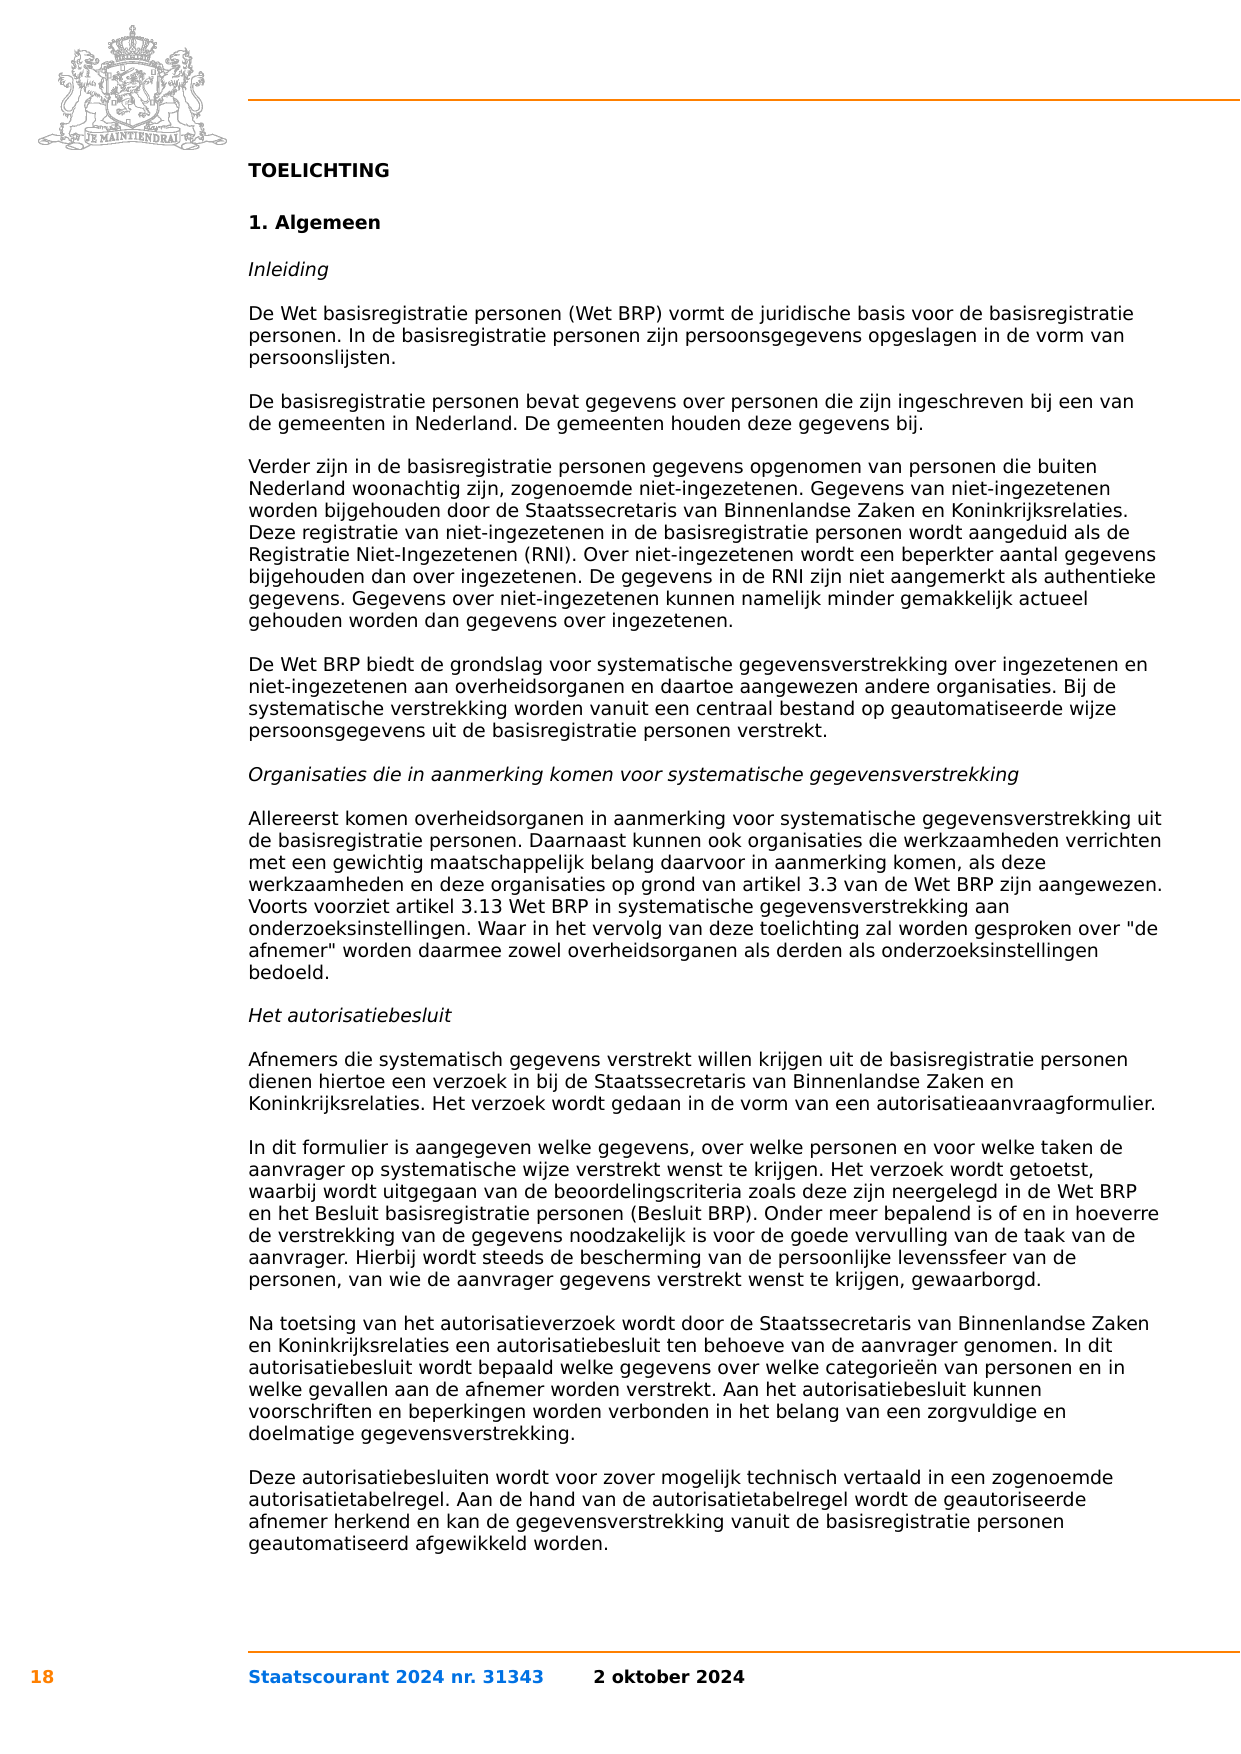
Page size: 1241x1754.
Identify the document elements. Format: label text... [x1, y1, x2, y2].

text Afnemers die systematisch gegevens verstrekt willen krijgen uit de basisregistratie personen dienen hiertoe een verzoek in bij de Staatssecretaris van Binnenlandse Zaken en Koninkrijksrelaties. Het verzoek wordt gedaan in de vorm van een autorisatieaanvraagformulier. [248, 1049, 1163, 1115]
subtitle Inleiding [248, 259, 1163, 281]
text De basisregistratie personen bevat gegevens over personen die zijn ingeschreven bij een van de gemeenten in Nederland. De gemeenten houden deze gegevens bij. [248, 391, 1163, 434]
text Allereerst komen overheidsorganen in aanmerking voor systematische gegevensverstrekking uit de basisregistratie personen. Daarnaast kunnen ook organisaties die werkzaamheden verrichten met een gewichtig maatschappelijk belang daarvoor in aanmerking komen, als deze werkzaamheden en deze organisaties op grond van artikel 3.3 van de Wet BRP zijn aangewezen. Voorts voorziet artikel 3.13 Wet BRP in systematische gegevensverstrekking aan onderzoeksinstellingen. Waar in het vervolg van deze toelichting zal worden gesproken over "de afnemer" worden daarmee zowel overheidsorganen als derden als onderzoeksinstellingen bedoeld. [248, 808, 1163, 983]
text De Wet BRP biedt de grondslag voor systematische gegevensverstrekking over ingezetenen en niet-ingezetenen aan overheidsorganen en daartoe aangewezen andere organisaties. Bij de systematische verstrekking worden vanuit een centraal bestand op geautomatiseerde wijze persoonsgegevens uit de basisregistratie personen verstrekt. [248, 654, 1163, 742]
text Verder zijn in de basisregistratie personen gegevens opgenomen van personen die buiten Nederland woonachtig zijn, zogenoemde niet-ingezetenen. Gegevens van niet-ingezetenen worden bijgehouden door de Staatssecretaris van Binnenlandse Zaken en Koninkrijksrelaties. Deze registratie van niet-ingezetenen in de basisregistratie personen wordt aangeduid als de Registratie Niet-Ingezetenen (RNI). Over niet-ingezetenen wordt een beperkter aantal gegevens bijgehouden dan over ingezetenen. De gegevens in de RNI zijn niet aangemerkt als authentieke gegevens. Gegevens over niet-ingezetenen kunnen namelijk minder gemakkelijk actueel gehouden worden dan gegevens over ingezetenen. [248, 456, 1163, 632]
text De Wet basisregistratie personen (Wet BRP) vormt de juridische basis voor de basisregistratie personen. In de basisregistratie personen zijn persoonsgegevens opgeslagen in de vorm van persoonslijsten. [248, 303, 1163, 369]
subtitle Het autorisatiebesluit [248, 1005, 1163, 1027]
picture [38, 25, 227, 150]
text In dit formulier is aangegeven welke gegevens, over welke personen en voor welke taken de aanvrager op systematische wijze verstrekt wenst te krijgen. Het verzoek wordt getoetst, waarbij wordt uitgegaan van de beoordelingscriteria zoals deze zijn neergelegd in de Wet BRP en het Besluit basisregistratie personen (Besluit BRP). Onder meer bepalend is of en in hoeverre de verstrekking van de gegevens noodzakelijk is voor de goede vervulling van de taak van de aanvrager. Hierbij wordt steeds de bescherming van de persoonlijke levenssfeer van de personen, van wie de aanvrager gegevens verstrekt wenst te krijgen, gewaarborgd. [248, 1137, 1163, 1291]
subtitle 1. Algemeen [248, 212, 1163, 234]
text Deze autorisatiebesluiten wordt voor zover mogelijk technisch vertaald in een zogenoemde autorisatietabelregel. Aan de hand van de autorisatietabelregel wordt de geautoriseerde afnemer herkend en kan de gegevensverstrekking vanuit de basisregistratie personen geautomatiseerd afgewikkeld worden. [248, 1467, 1163, 1554]
text Na toetsing van het autorisatieverzoek wordt door de Staatssecretaris van Binnenlandse Zaken en Koninkrijksrelaties een autorisatiebesluit ten behoeve van de aanvrager genomen. In dit autorisatiebesluit wordt bepaald welke gegevens over welke categorieën van personen en in welke gevallen aan de afnemer worden verstrekt. Aan het autorisatiebesluit kunnen voorschriften en beperkingen worden verbonden in het belang van een zorgvuldige en doelmatige gegevensverstrekking. [248, 1313, 1163, 1445]
subtitle Organisaties die in aanmerking komen voor systematische gegevensverstrekking [248, 764, 1163, 786]
subtitle TOELICHTING [248, 160, 1163, 182]
